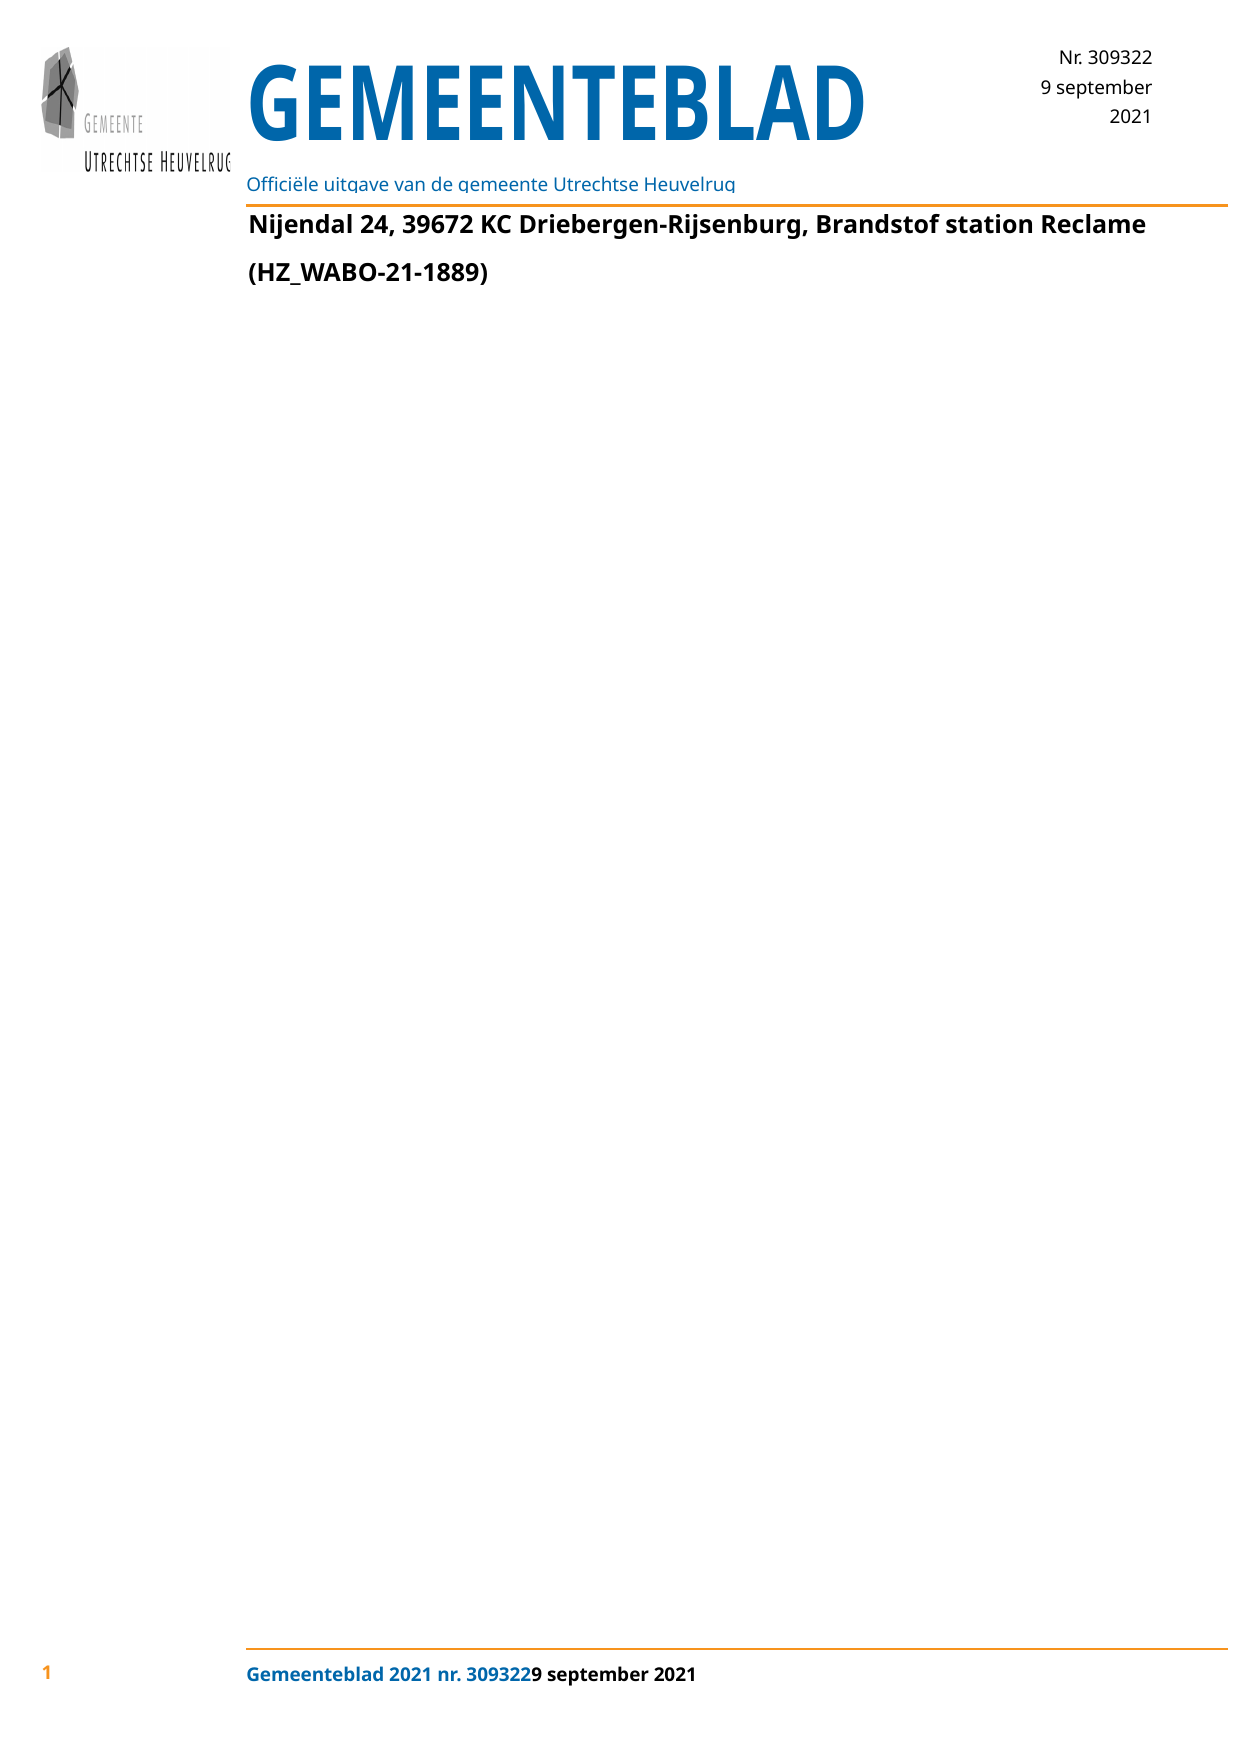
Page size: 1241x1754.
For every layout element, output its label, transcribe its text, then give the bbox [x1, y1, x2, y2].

picture [41, 47, 231, 172]
text Nijendal 24, 39672 KC Driebergen-Rijsenburg, Brandstof station Reclame (HZ_WABO-21-1889) [248, 207, 1152, 288]
